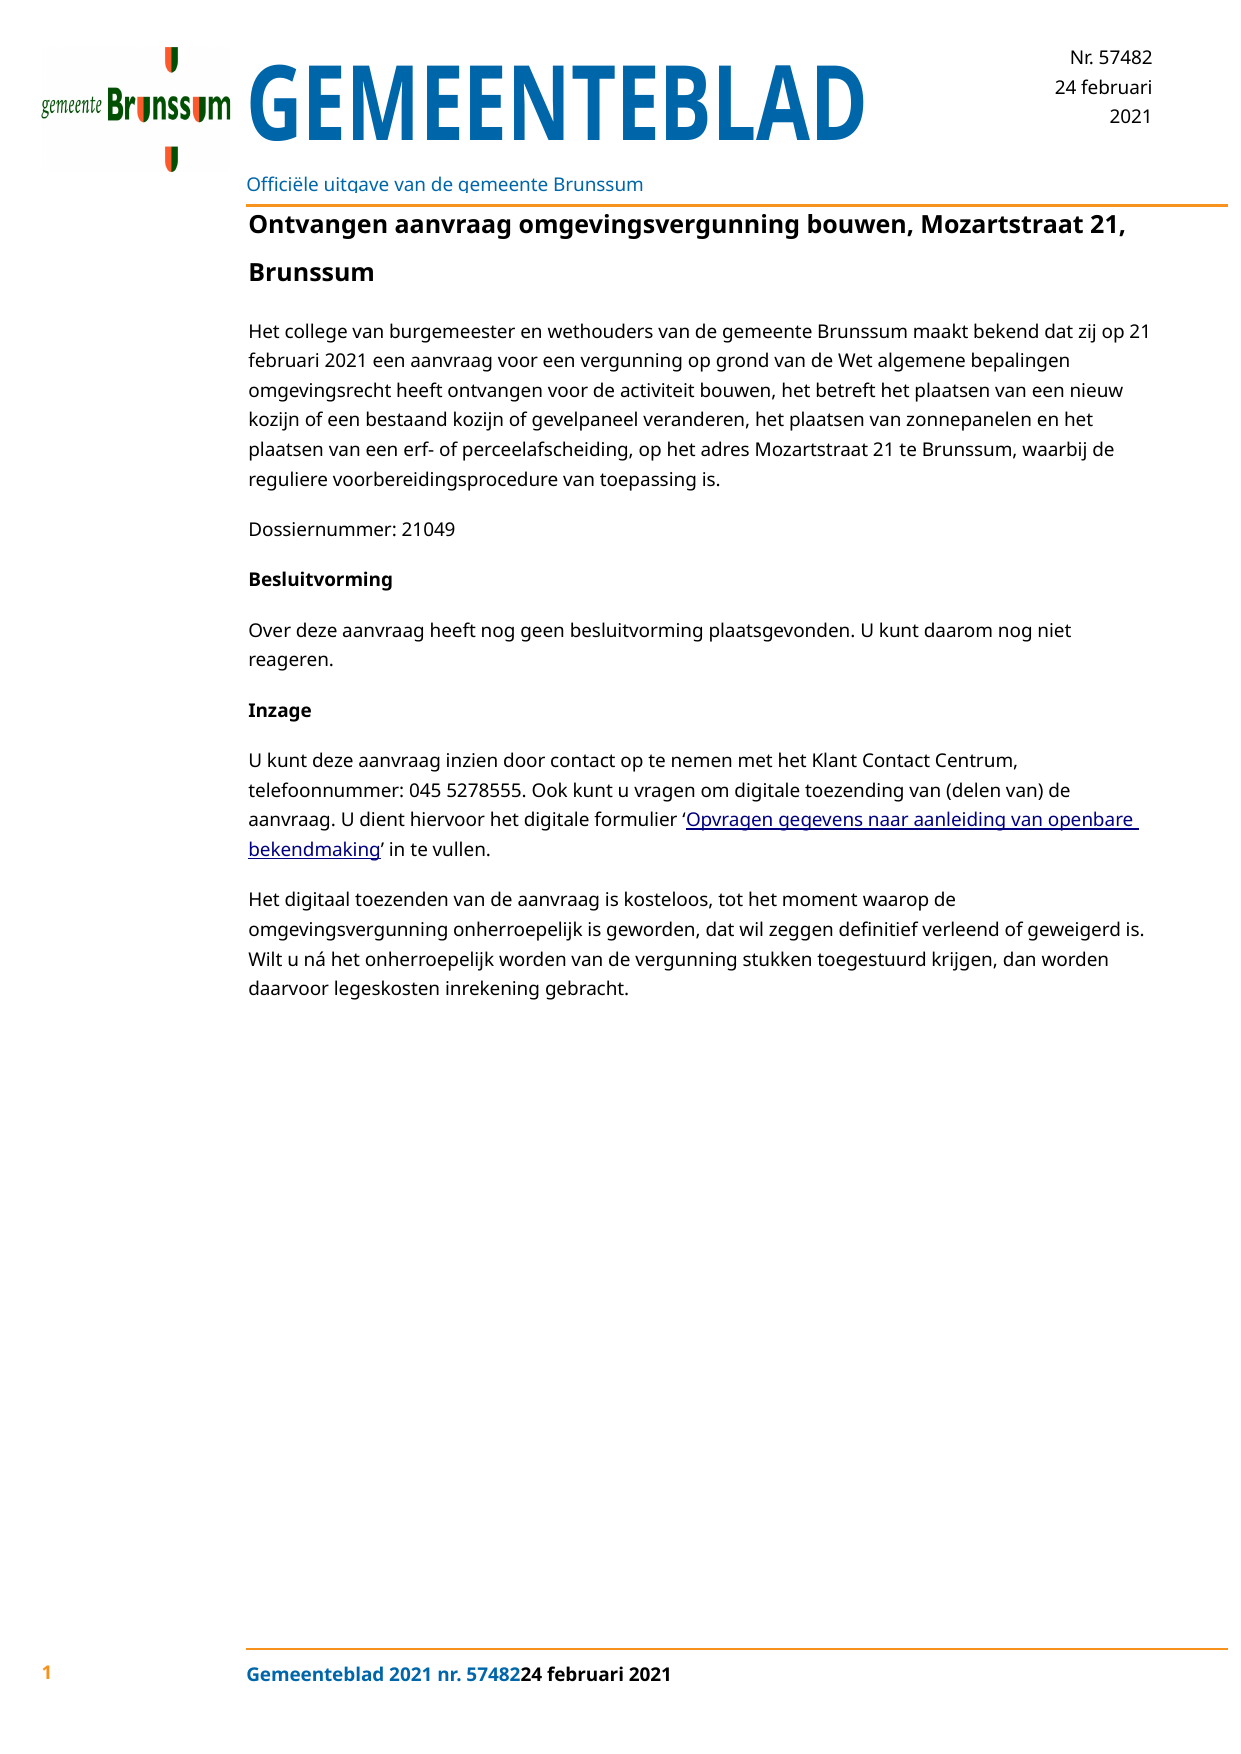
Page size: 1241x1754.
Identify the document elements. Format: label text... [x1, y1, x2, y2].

text Het college van burgemeester en wethouders van de gemeente Brunssum maakt bekend dat zij op 21 februari 2021 een aanvraag voor een vergunning op grond van de Wet algemene bepalingen omgevingsrecht heeft ontvangen voor de activiteit bouwen, het betreft het plaatsen van een nieuw kozijn of een bestaand kozijn of gevelpaneel veranderen, het plaatsen van zonnepanelen en het plaatsen van een erf- of perceelafscheiding, op het adres Mozartstraat 21 te Brunssum, waarbij de reguliere voorbereidingsprocedure van toepassing is. [248, 318, 1152, 492]
text Dossiernummer: 21049 [248, 516, 1152, 542]
text Besluitvorming [248, 567, 1152, 592]
text Inzage [248, 697, 1152, 723]
text Het digitaal toezenden van de aanvraag is kosteloos, tot het moment waarop de omgevingsvergunning onherroepelijk is geworden, dat wil zeggen definitief verleend of geweigerd is. Wilt u ná het onherroepelijk worden van de vergunning stukken toegestuurd krijgen, dan worden daarvoor legeskosten inrekening gebracht. [248, 887, 1152, 1001]
picture [41, 47, 231, 172]
text Over deze aanvraag heeft nog geen besluitvorming plaatsgevonden. U kunt daarom nog niet reageren. [248, 617, 1152, 672]
text U kunt deze aanvraag inzien door contact op te nemen met het Klant Contact Centrum, telefoonnummer: 045 5278555. Ook kunt u vragen om digitale toezending van (delen van) de aanvraag. U dient hiervoor het digitale formulier ‘Opvragen gegevens naar aanleiding van openbare bekendmaking’ in te vullen. [248, 747, 1152, 862]
text Ontvangen aanvraag omgevingsvergunning bouwen, Mozartstraat 21, Brunssum [248, 207, 1152, 288]
